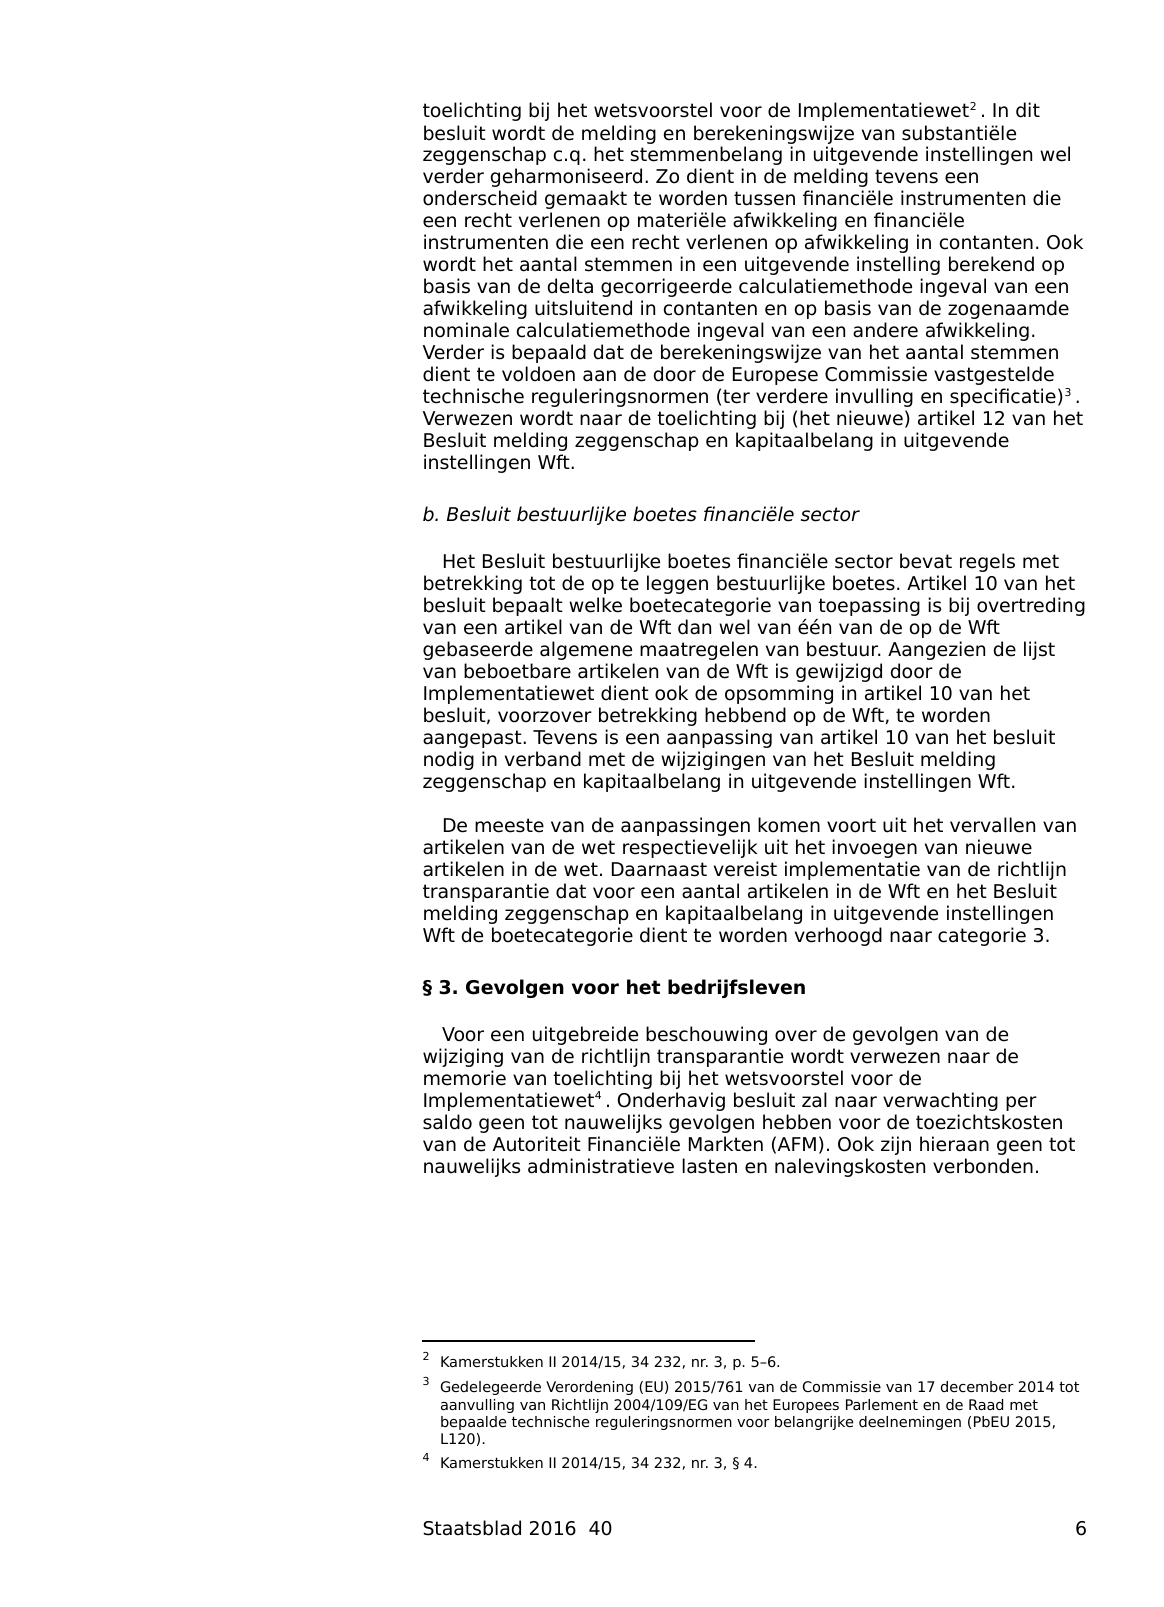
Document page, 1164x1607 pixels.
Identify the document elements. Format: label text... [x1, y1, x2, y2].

text Voor een uitgebreide beschouwing over de gevolgen van de wijziging van de richtlijn transparantie wordt verwezen naar de memorie van toelichting bij het wetsvoorstel voor de Implementatiewet. Onderhavig besluit zal naar verwachting per saldo geen tot nauwelijks gevolgen hebben voor de toezichtskosten van de Autoriteit Financiële Markten (AFM). Ook zijn hieraan geen tot nauwelijks administratieve lasten en nalevingskosten verbonden. [422, 1024, 1087, 1178]
text De meeste van de aanpassingen komen voort uit het vervallen van artikelen van de wet respectievelijk uit het invoegen van nieuwe artikelen in de wet. Daarnaast vereist implementatie van de richtlijn transparantie dat voor een aantal artikelen in de Wft en het Besluit melding zeggenschap en kapitaalbelang in uitgevende instellingen Wft de boetecategorie dient te worden verhoogd naar categorie 3. [422, 815, 1087, 947]
subtitle § 3. Gevolgen voor het bedrijfsleven [422, 977, 1087, 999]
text Kamerstukken II 2014/15, 34 232, nr. 3, § 4. [422, 1451, 1087, 1473]
subtitle b. Besluit bestuurlijke boetes financiële sector [422, 504, 1087, 526]
text Kamerstukken II 2014/15, 34 232, nr. 3, p. 5–6. [422, 1350, 1087, 1372]
text Gedelegeerde Verordening (EU) 2015/761 van de Commissie van 17 december 2014 tot aanvulling van Richtlijn 2004/109/EG van het Europees Parlement en de Raad met bepaalde technische reguleringsnormen voor belangrijke deelnemingen (PbEU 2015, L120). [422, 1375, 1087, 1448]
text toelichting bij het wetsvoorstel voor de Implementatiewet. In dit besluit wordt de melding en berekeningswijze van substantiële zeggenschap c.q. het stemmenbelang in uitgevende instellingen wel verder geharmoniseerd. Zo dient in de melding tevens een onderscheid gemaakt te worden tussen financiële instrumenten die een recht verlenen op materiële afwikkeling en financiële instrumenten die een recht verlenen op afwikkeling in contanten. Ook wordt het aantal stemmen in een uitgevende instelling berekend op basis van de delta gecorrigeerde calculatiemethode ingeval van een afwikkeling uitsluitend in contanten en op basis van de zogenaamde nominale calculatiemethode ingeval van een andere afwikkeling. Verder is bepaald dat de berekeningswijze van het aantal stemmen dient te voldoen aan de door de Europese Commissie vastgestelde technische reguleringsnormen (ter verdere invulling en specificatie). Verwezen wordt naar de toelichting bij (het nieuwe) artikel 12 van het Besluit melding zeggenschap en kapitaalbelang in uitgevende instellingen Wft. [422, 100, 1087, 474]
text Het Besluit bestuurlijke boetes financiële sector bevat regels met betrekking tot de op te leggen bestuurlijke boetes. Artikel 10 van het besluit bepaalt welke boetecategorie van toepassing is bij overtreding van een artikel van de Wft dan wel van één van de op de Wft gebaseerde algemene maatregelen van bestuur. Aangezien de lijst van beboetbare artikelen van de Wft is gewijzigd door de Implementatiewet dient ook de opsomming in artikel 10 van het besluit, voorzover betrekking hebbend op de Wft, te worden aangepast. Tevens is een aanpassing van artikel 10 van het besluit nodig in verband met de wijzigingen van het Besluit melding zeggenschap en kapitaalbelang in uitgevende instellingen Wft. [422, 551, 1087, 793]
